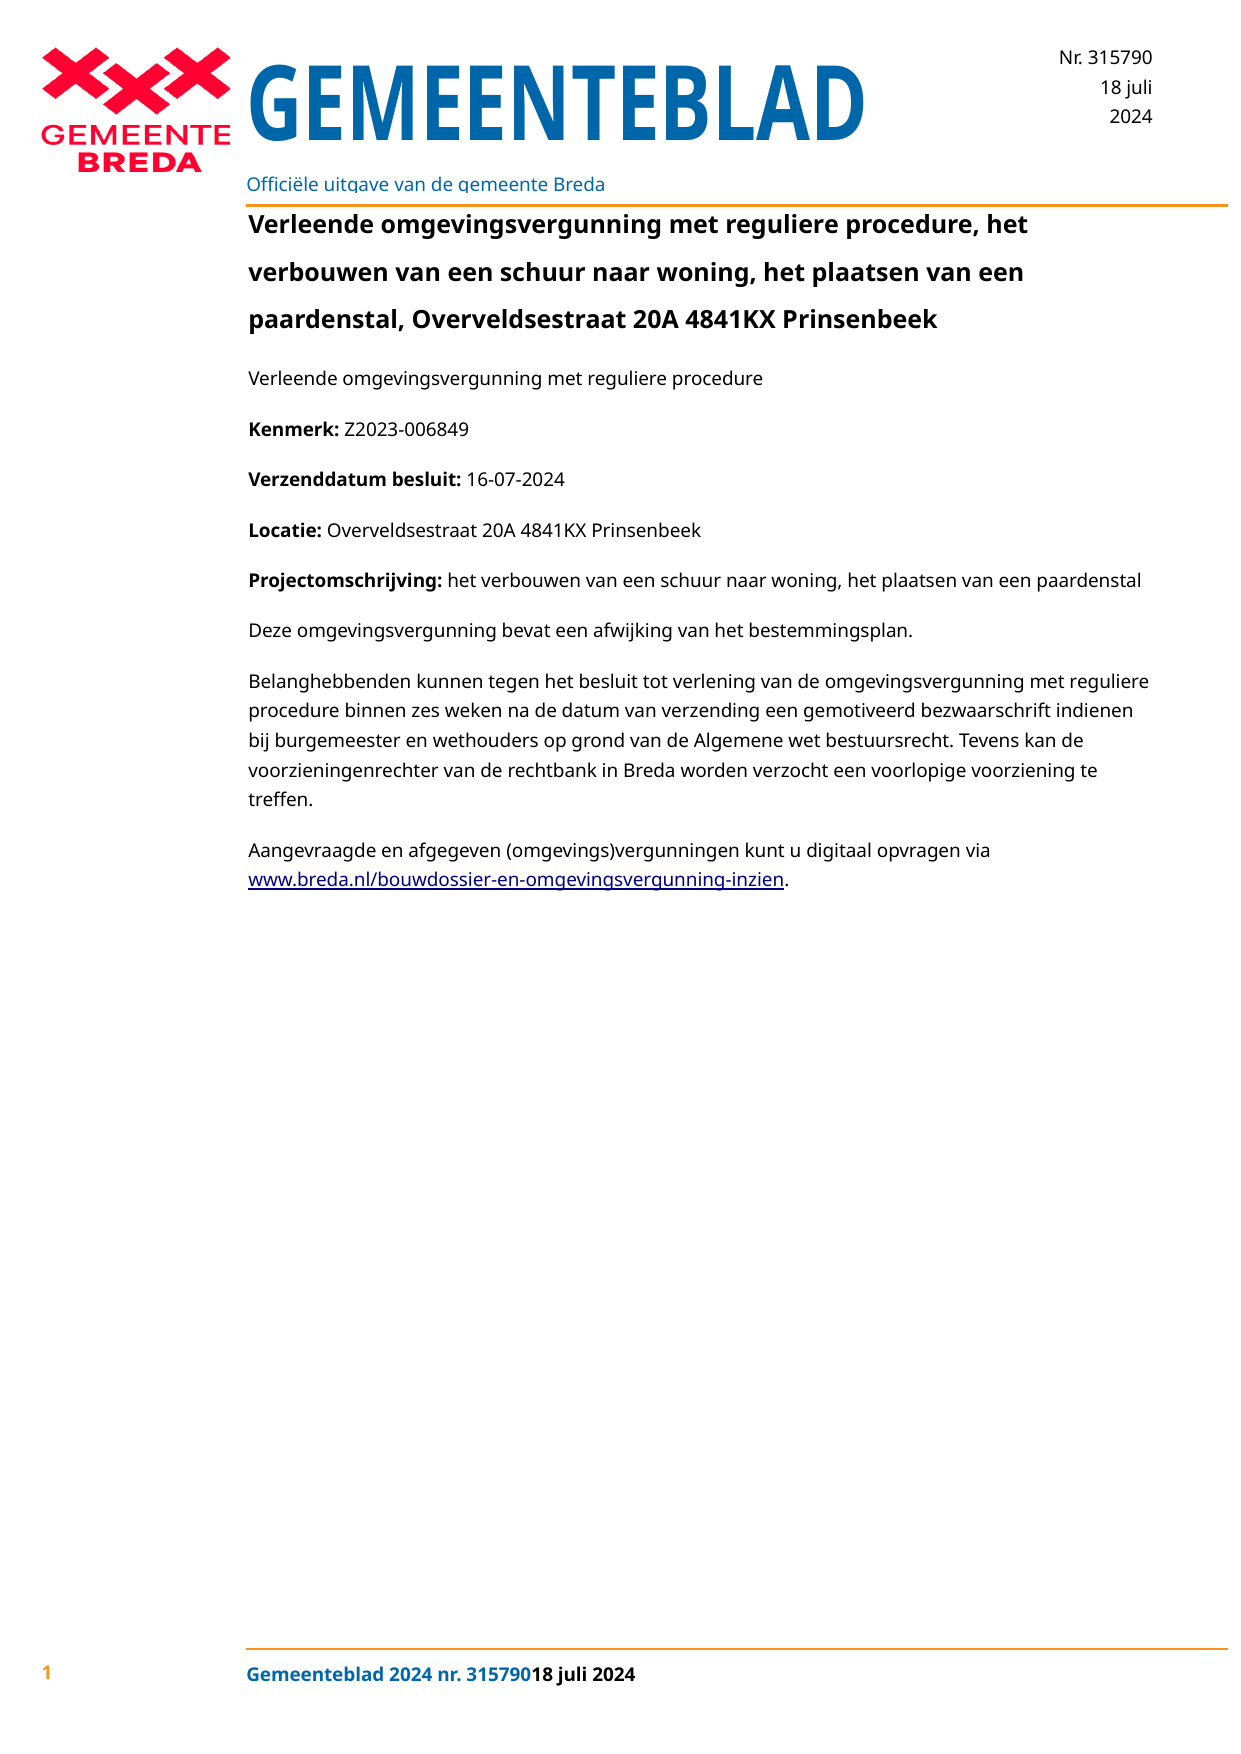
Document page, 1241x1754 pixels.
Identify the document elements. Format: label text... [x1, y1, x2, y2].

text Locatie: Overveldsestraat 20A 4841KX Prinsenbeek [248, 517, 1152, 542]
text Verzenddatum besluit: 16-07-2024 [248, 466, 1152, 492]
text Belanghebbenden kunnen tegen het besluit tot verlening van de omgevingsvergunning met reguliere procedure binnen zes weken na de datum van verzending een gemotiveerd bezwaarschrift indienen bij burgemeester en wethouders op grond van de Algemene wet bestuursrecht. Tevens kan de voorzieningenrechter van de rechtbank in Breda worden verzocht een voorlopige voorziening te treffen. [248, 668, 1152, 812]
picture [41, 47, 231, 172]
text Verleende omgevingsvergunning met reguliere procedure, het verbouwen van een schuur naar woning, het plaatsen van een paardenstal, Overveldsestraat 20A 4841KX Prinsenbeek [248, 207, 1152, 336]
text Verleende omgevingsvergunning met reguliere procedure [248, 366, 1152, 391]
text Projectomschrijving: het verbouwen van een schuur naar woning, het plaatsen van een paardenstal [248, 567, 1152, 593]
text Aangevraagde en afgegeven (omgevings)vergunningen kunt u digitaal opvragen via www.breda.nl/bouwdossier-en-omgevingsvergunning-inzien. [248, 837, 1152, 892]
text Deze omgevingsvergunning bevat een afwijking van het bestemmingsplan. [248, 618, 1152, 643]
text Kenmerk: Z2023-006849 [248, 416, 1152, 442]
